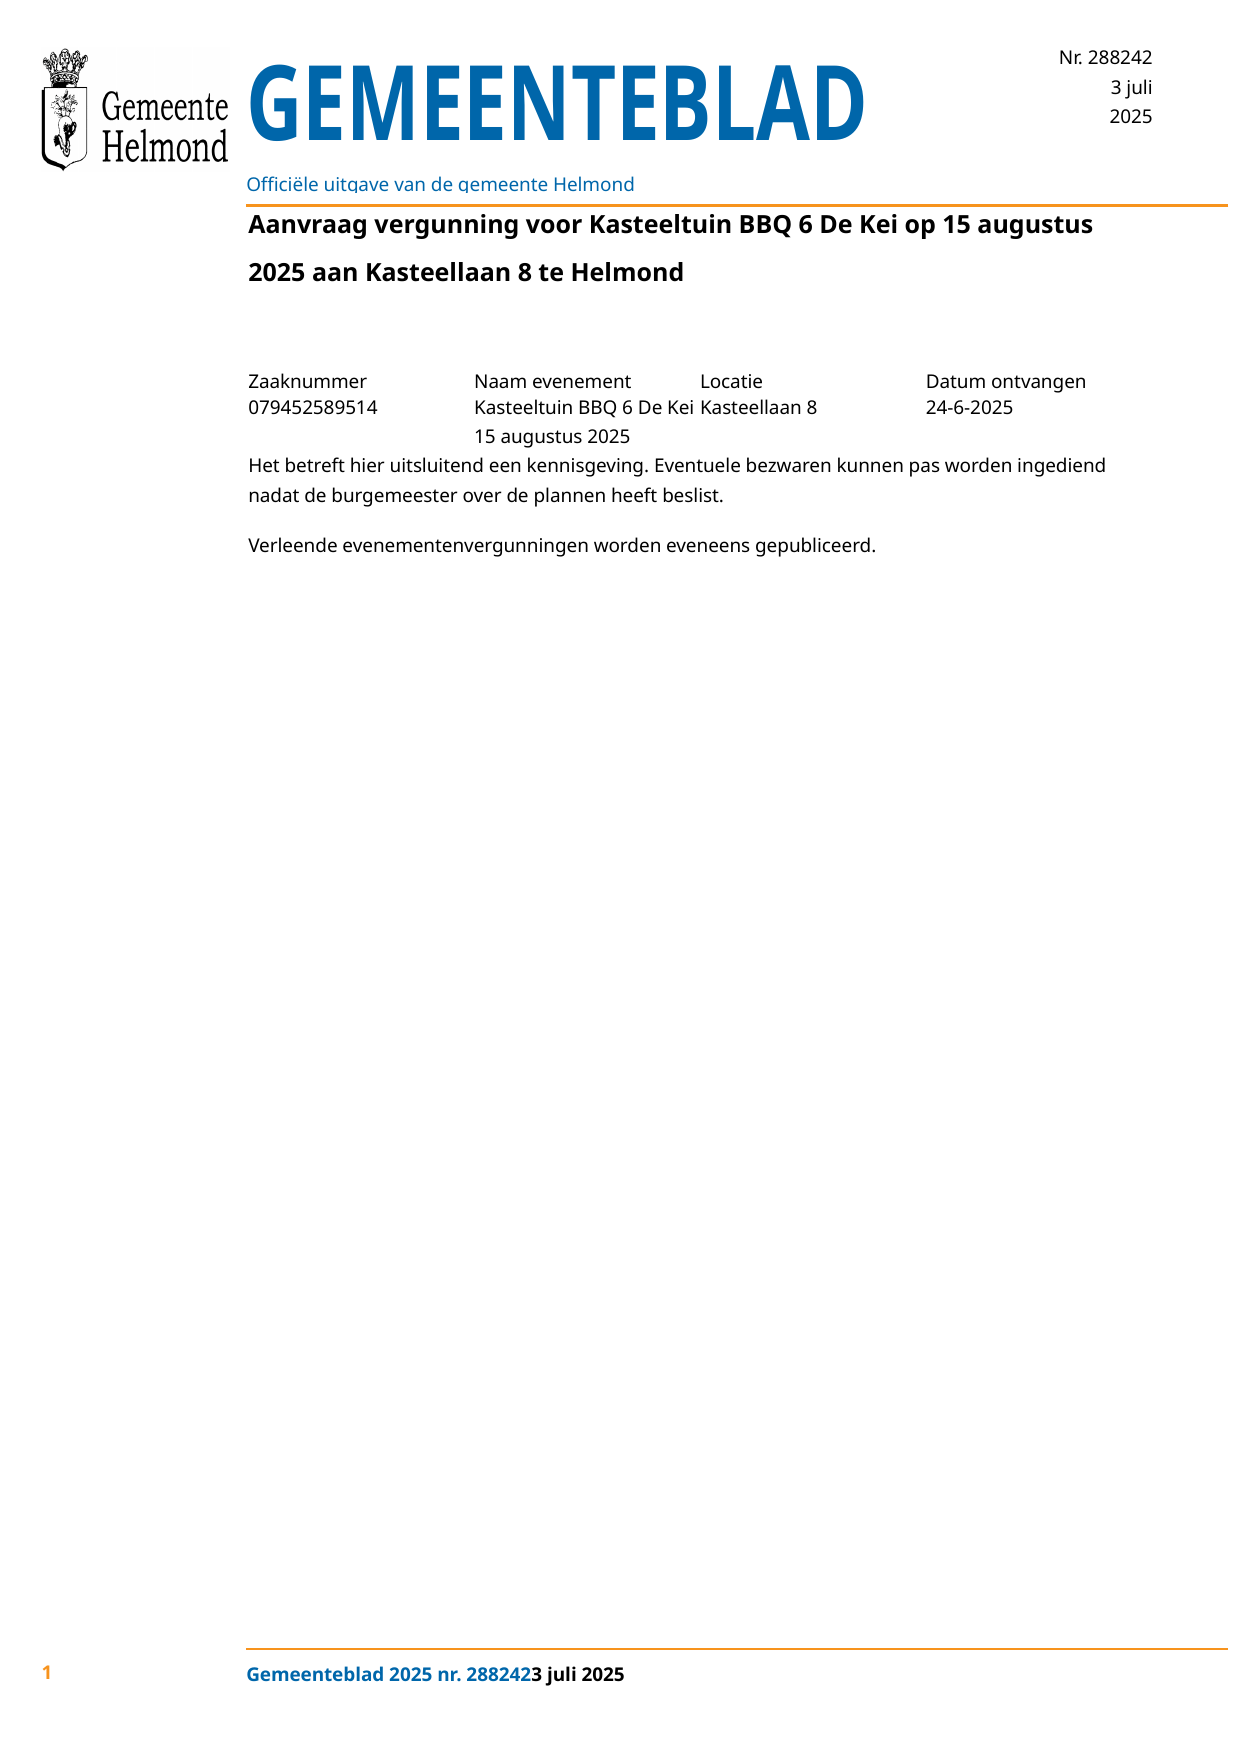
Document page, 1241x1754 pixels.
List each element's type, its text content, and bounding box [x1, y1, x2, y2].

text Verleende evenementenvergunningen worden eveneens gepubliceerd. [248, 533, 1152, 558]
table_cell 24-6-2025 [926, 394, 1152, 449]
text Aanvraag vergunning voor Kasteeltuin BBQ 6 De Kei op 15 augustus 2025 aan Kasteellaan 8 te Helmond [248, 207, 1152, 288]
table_cell 079452589514 [248, 394, 474, 449]
table_header Locatie [700, 369, 926, 394]
table_cell Kasteeltuin BBQ 6 De Kei 15 augustus 2025 [474, 394, 700, 449]
table_cell Kasteellaan 8 [700, 394, 926, 449]
table_header Datum ontvangen [926, 369, 1152, 394]
text Het betreft hier uitsluitend een kennisgeving. Eventuele bezwaren kunnen pas worden ingediend nadat de burgemeester over de plannen heeft beslist. [248, 453, 1152, 508]
table_header Zaaknummer [248, 369, 474, 394]
table_header Naam evenement [474, 369, 700, 394]
picture [41, 47, 231, 172]
